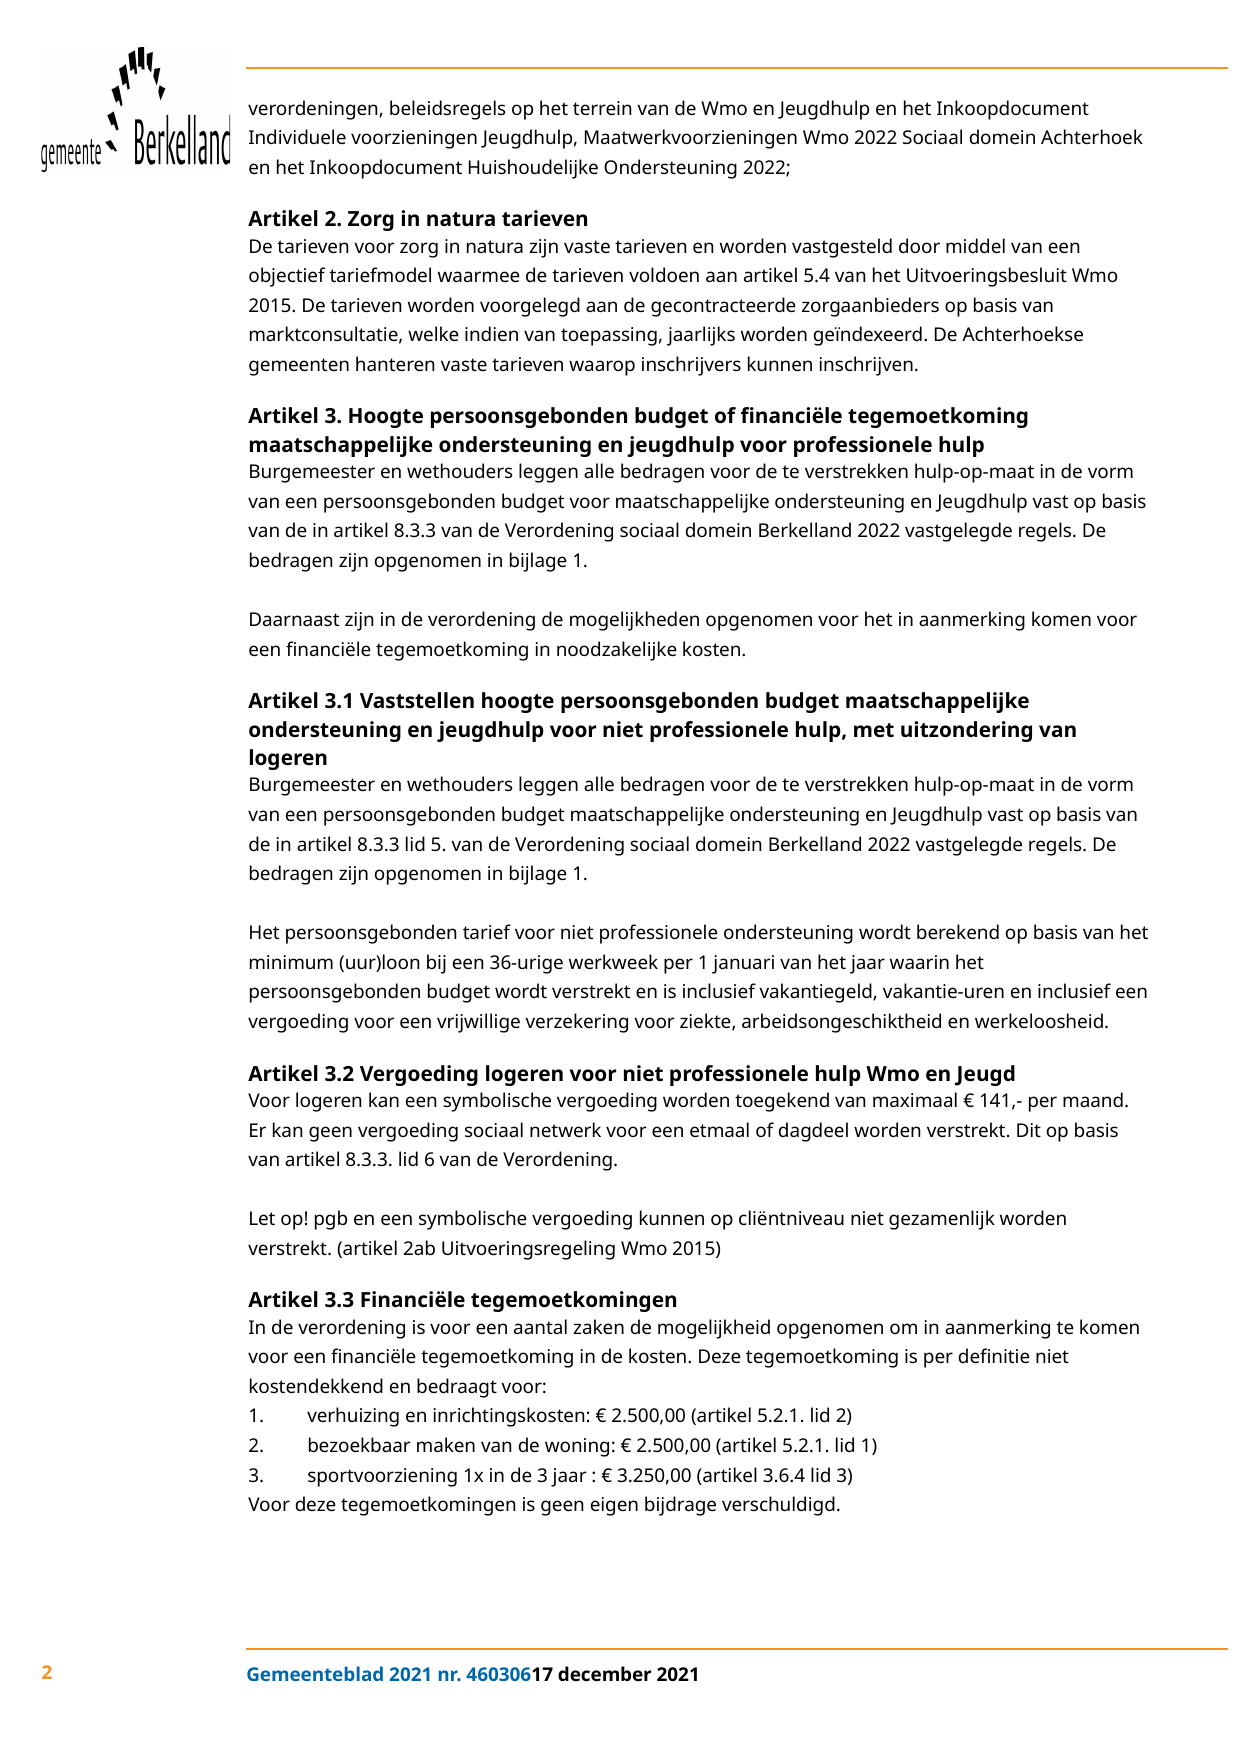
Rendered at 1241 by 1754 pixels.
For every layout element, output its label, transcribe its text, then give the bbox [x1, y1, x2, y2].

list verhuizing en inrichtingskosten: € 2.500,00 (artikel 5.2.1. lid 2) [248, 1403, 1152, 1428]
text Het persoonsgebonden tarief voor niet professionele ondersteuning wordt berekend op basis van het minimum (uur)loon bij een 36-urige werkweek per 1 januari van het jaar waarin het persoonsgebonden budget wordt verstrekt en is inclusief vakantiegeld, vakantie-uren en inclusief een vergoeding voor een vrijwillige verzekering voor ziekte, arbeidsongeschiktheid en werkeloosheid. [248, 919, 1152, 1034]
text Artikel 2. Zorg in natura tarieven [248, 204, 1152, 233]
text Burgemeester en wethouders leggen alle bedragen voor de te verstrekken hulp-op-maat in de vorm van een persoonsgebonden budget maatschappelijke ondersteuning en Jeugdhulp vast op basis van de in artikel 8.3.3 lid 5. van de Verordening sociaal domein Berkelland 2022 vastgelegde regels. De bedragen zijn opgenomen in bijlage 1. [248, 772, 1152, 886]
picture [41, 47, 231, 172]
text De tarieven voor zorg in natura zijn vaste tarieven en worden vastgesteld door middel van een objectief tariefmodel waarmee de tarieven voldoen aan artikel 5.4 van het Uitvoeringsbesluit Wmo 2015. De tarieven worden voorgelegd aan de gecontracteerde zorgaanbieders op basis van marktconsultatie, welke indien van toepassing, jaarlijks worden geïndexeerd. De Achterhoekse gemeenten hanteren vaste tarieven waarop inschrijvers kunnen inschrijven. [248, 233, 1152, 377]
list bezoekbaar maken van de woning: € 2.500,00 (artikel 5.2.1. lid 1) [248, 1432, 1152, 1458]
text In de verordening is voor een aantal zaken de mogelijkheid opgenomen om in aanmerking te komen voor een financiële tegemoetkoming in de kosten. Deze tegemoetkoming is per definitie niet kostendekkend en bedraagt voor: [248, 1314, 1152, 1399]
text verordeningen, beleidsregels op het terrein van de Wmo en Jeugdhulp en het Inkoopdocument Individuele voorzieningen Jeugdhulp, Maatwerkvoorzieningen Wmo 2022 Sociaal domein Achterhoek en het Inkoopdocument Huishoudelijke Ondersteuning 2022; [248, 95, 1152, 180]
text Voor logeren kan een symbolische vergoeding worden toegekend van maximaal € 141,- per maand. Er kan geen vergoeding sociaal netwerk voor een etmaal of dagdeel worden verstrekt. Dit op basis van artikel 8.3.3. lid 6 van de Verordening. [248, 1087, 1152, 1172]
text Let op! pgb en een symbolische vergoeding kunnen op cliëntniveau niet gezamenlijk worden verstrekt. (artikel 2ab Uitvoeringsregeling Wmo 2015) [248, 1206, 1152, 1261]
text Daarnaast zijn in de verordening de mogelijkheden opgenomen voor het in aanmerking komen voor een financiële tegemoetkoming in noodzakelijke kosten. [248, 606, 1152, 662]
text Artikel 3.2 Vergoeding logeren voor niet professionele hulp Wmo en Jeugd [248, 1059, 1152, 1087]
text Artikel 3. Hoogte persoonsgebonden budget of financiële tegemoetkoming maatschappelijke ondersteuning en jeugdhulp voor professionele hulp [248, 402, 1152, 458]
text Voor deze tegemoetkomingen is geen eigen bijdrage verschuldigd. [248, 1491, 1152, 1517]
text Artikel 3.3 Financiële tegemoetkomingen [248, 1286, 1152, 1314]
text Burgemeester en wethouders leggen alle bedragen voor de te verstrekken hulp-op-maat in de vorm van een persoonsgebonden budget voor maatschappelijke ondersteuning en Jeugdhulp vast op basis van de in artikel 8.3.3 van de Verordening sociaal domein Berkelland 2022 vastgelegde regels. De bedragen zijn opgenomen in bijlage 1. [248, 458, 1152, 573]
text Artikel 3.1 Vaststellen hoogte persoonsgebonden budget maatschappelijke ondersteuning en jeugdhulp voor niet professionele hulp, met uitzondering van logeren [248, 686, 1152, 772]
list sportvoorziening 1x in de 3 jaar : € 3.250,00 (artikel 3.6.4 lid 3) [248, 1462, 1152, 1488]
